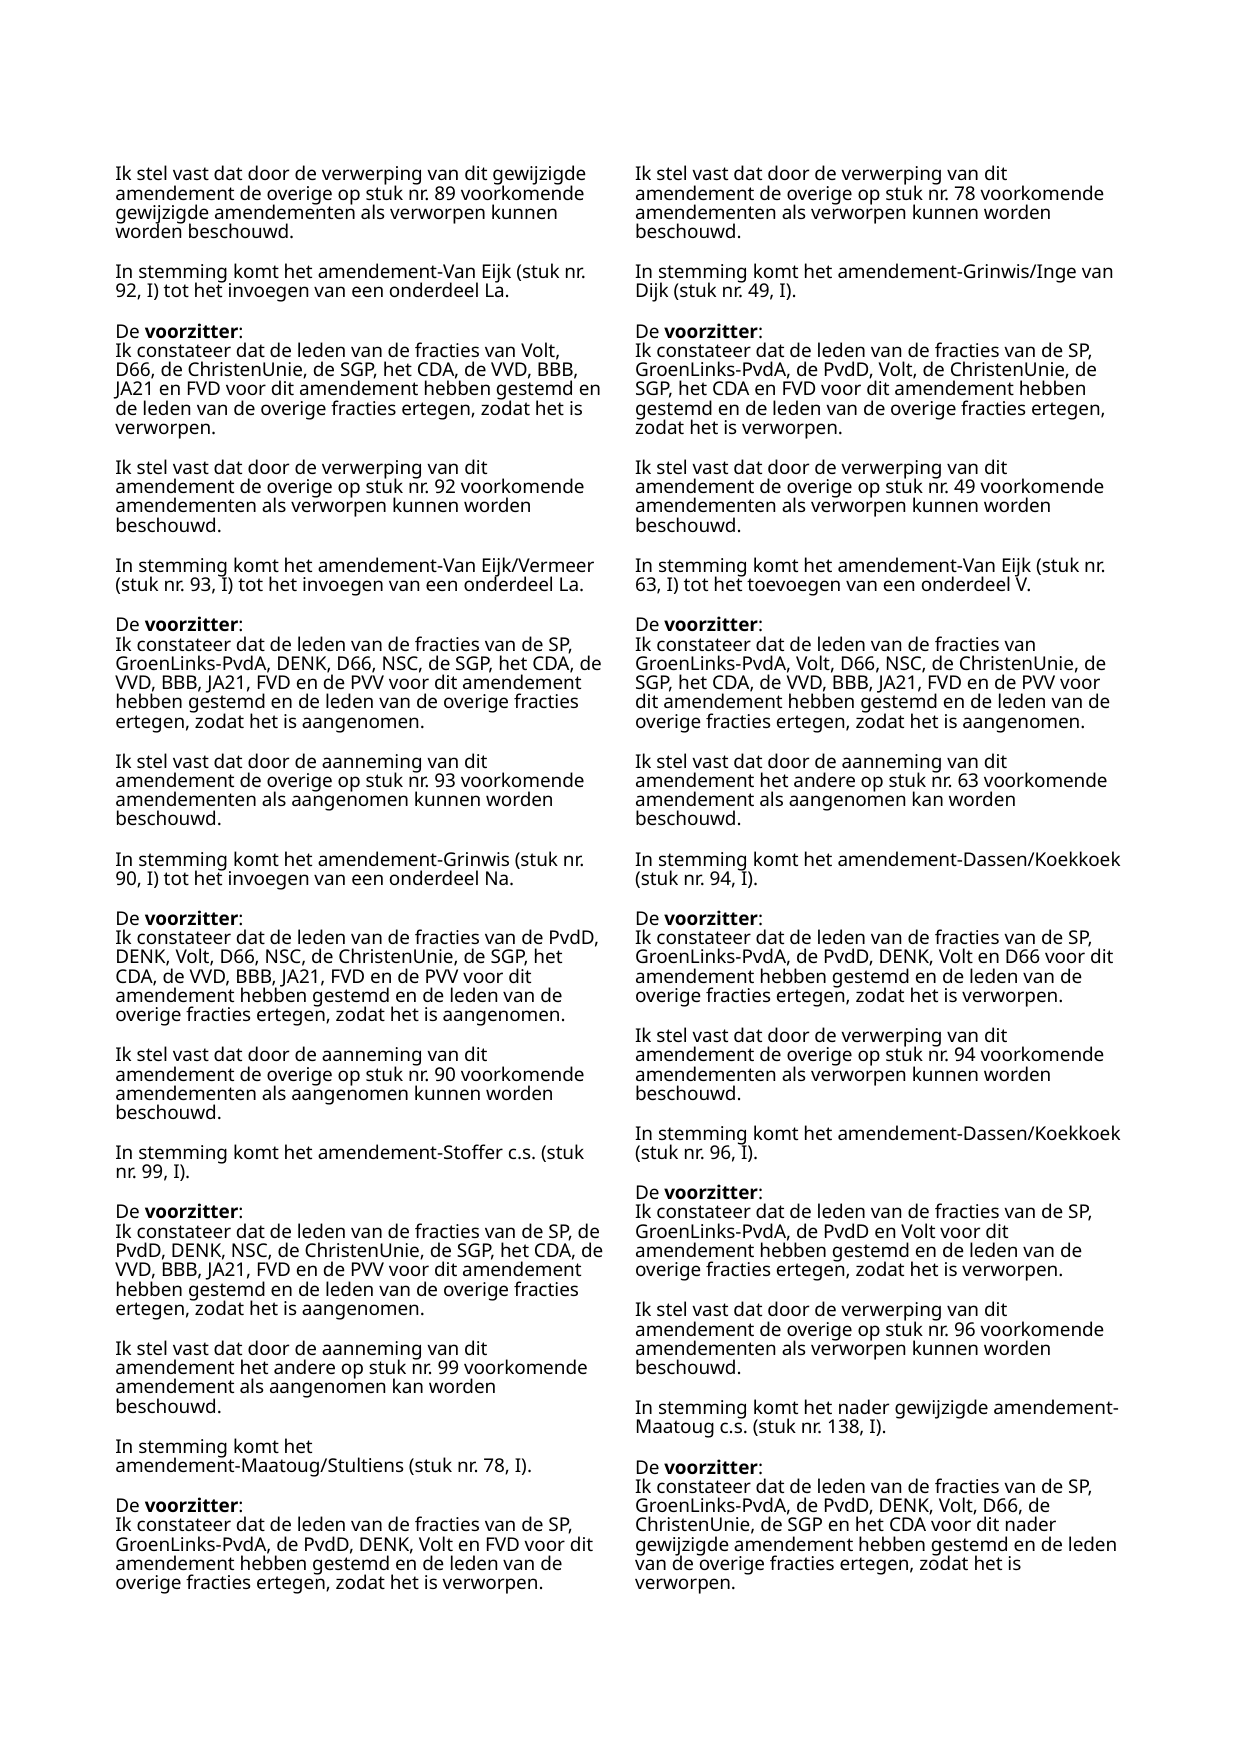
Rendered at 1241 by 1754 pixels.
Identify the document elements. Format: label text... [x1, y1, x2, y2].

text Ik constateer dat de leden van de fracties van de SP, GroenLinks-PvdA, DENK, D66, NSC, de SGP, het CDA, de VVD, BBB, JA21, FVD en de PVV voor dit amendement hebben gestemd en de leden van de overige fracties ertegen, zodat het is aangenomen. [115, 636, 605, 732]
text Ik constateer dat de leden van de fracties van de SP, GroenLinks-PvdA, de PvdD, DENK, Volt en FVD voor dit amendement hebben gestemd en de leden van de overige fracties ertegen, zodat het is verworpen. [115, 1516, 605, 1593]
text De voorzitter: [115, 616, 605, 636]
text Ik constateer dat de leden van de fracties van Volt, D66, de ChristenUnie, de SGP, het CDA, de VVD, BBB, JA21 en FVD voor dit amendement hebben gestemd en de leden van de overige fracties ertegen, zodat het is verworpen. [115, 342, 605, 438]
text Ik stel vast dat door de verwerping van dit amendement de overige op stuk nr. 94 voorkomende amendementen als verworpen kunnen worden beschouwd. [635, 1027, 1125, 1104]
text In stemming komt het amendement-Dassen/Koekkoek (stuk nr. 94, I). [635, 851, 1125, 889]
text Ik constateer dat de leden van de fracties van de SP, GroenLinks-PvdA, de PvdD, Volt, de ChristenUnie, de SGP, het CDA en FVD voor dit amendement hebben gestemd en de leden van de overige fracties ertegen, zodat het is verworpen. [635, 342, 1125, 438]
text Ik constateer dat de leden van de fracties van GroenLinks-PvdA, Volt, D66, NSC, de ChristenUnie, de SGP, het CDA, de VVD, BBB, JA21, FVD en de PVV voor dit amendement hebben gestemd en de leden van de overige fracties ertegen, zodat het is aangenomen. [635, 636, 1125, 732]
text In stemming komt het amendement-Van Eijk/Vermeer (stuk nr. 93, I) tot het invoegen van een onderdeel La. [115, 557, 605, 595]
text Ik stel vast dat door de verwerping van dit gewijzigde amendement de overige op stuk nr. 89 voorkomende gewijzigde amendementen als verworpen kunnen worden beschouwd. [115, 165, 605, 242]
text Ik constateer dat de leden van de fracties van de SP, GroenLinks-PvdA, de PvdD, DENK, Volt, D66, de ChristenUnie, de SGP en het CDA voor dit nader gewijzigde amendement hebben gestemd en de leden van de overige fracties ertegen, zodat het is verworpen. [635, 1478, 1125, 1593]
text In stemming komt het nader gewijzigde amendement-Maatoug c.s. (stuk nr. 138, I). [635, 1399, 1125, 1438]
text In stemming komt het amendement-Stoffer c.s. (stuk nr. 99, I). [115, 1144, 605, 1183]
text De voorzitter: [635, 1184, 1125, 1203]
text Ik stel vast dat door de aanneming van dit amendement de overige op stuk nr. 93 voorkomende amendementen als aangenomen kunnen worden beschouwd. [115, 753, 605, 830]
text De voorzitter: [115, 323, 605, 342]
text Ik stel vast dat door de aanneming van dit amendement het andere op stuk nr. 63 voorkomende amendement als aangenomen kan worden beschouwd. [635, 753, 1125, 830]
text De voorzitter: [115, 910, 605, 929]
text Ik constateer dat de leden van de fracties van de SP, GroenLinks-PvdA, de PvdD, DENK, Volt en D66 voor dit amendement hebben gestemd en de leden van de overige fracties ertegen, zodat het is verworpen. [635, 929, 1125, 1006]
text De voorzitter: [635, 910, 1125, 929]
text In stemming komt het amendement-Van Eijk (stuk nr. 63, I) tot het toevoegen van een onderdeel V. [635, 557, 1125, 595]
text In stemming komt het amendement-Van Eijk (stuk nr. 92, I) tot het invoegen van een onderdeel La. [115, 263, 605, 302]
text In stemming komt het amendement-Dassen/Koekkoek (stuk nr. 96, I). [635, 1125, 1125, 1163]
text De voorzitter: [115, 1497, 605, 1516]
text De voorzitter: [635, 1459, 1125, 1478]
text Ik stel vast dat door de verwerping van dit amendement de overige op stuk nr. 78 voorkomende amendementen als verworpen kunnen worden beschouwd. [635, 165, 1125, 242]
text Ik stel vast dat door de verwerping van dit amendement de overige op stuk nr. 49 voorkomende amendementen als verworpen kunnen worden beschouwd. [635, 459, 1125, 536]
text De voorzitter: [635, 616, 1125, 636]
text In stemming komt het amendement-Maatoug/Stultiens (stuk nr. 78, I). [115, 1438, 605, 1476]
text Ik stel vast dat door de verwerping van dit amendement de overige op stuk nr. 96 voorkomende amendementen als verworpen kunnen worden beschouwd. [635, 1301, 1125, 1378]
text Ik stel vast dat door de verwerping van dit amendement de overige op stuk nr. 92 voorkomende amendementen als verworpen kunnen worden beschouwd. [115, 459, 605, 536]
text Ik constateer dat de leden van de fracties van de SP, de PvdD, DENK, NSC, de ChristenUnie, de SGP, het CDA, de VVD, BBB, JA21, FVD en de PVV voor dit amendement hebben gestemd en de leden van de overige fracties ertegen, zodat het is aangenomen. [115, 1223, 605, 1319]
text In stemming komt het amendement-Grinwis/Inge van Dijk (stuk nr. 49, I). [635, 263, 1125, 302]
text Ik stel vast dat door de aanneming van dit amendement de overige op stuk nr. 90 voorkomende amendementen als aangenomen kunnen worden beschouwd. [115, 1046, 605, 1123]
text Ik constateer dat de leden van de fracties van de SP, GroenLinks-PvdA, de PvdD en Volt voor dit amendement hebben gestemd en de leden van de overige fracties ertegen, zodat het is verworpen. [635, 1203, 1125, 1281]
text In stemming komt het amendement-Grinwis (stuk nr. 90, I) tot het invoegen van een onderdeel Na. [115, 851, 605, 889]
text De voorzitter: [635, 323, 1125, 342]
text Ik constateer dat de leden van de fracties van de PvdD, DENK, Volt, D66, NSC, de ChristenUnie, de SGP, het CDA, de VVD, BBB, JA21, FVD en de PVV voor dit amendement hebben gestemd en de leden van de overige fracties ertegen, zodat het is aangenomen. [115, 929, 605, 1026]
text De voorzitter: [115, 1203, 605, 1223]
text Ik stel vast dat door de aanneming van dit amendement het andere op stuk nr. 99 voorkomende amendement als aangenomen kan worden beschouwd. [115, 1340, 605, 1417]
